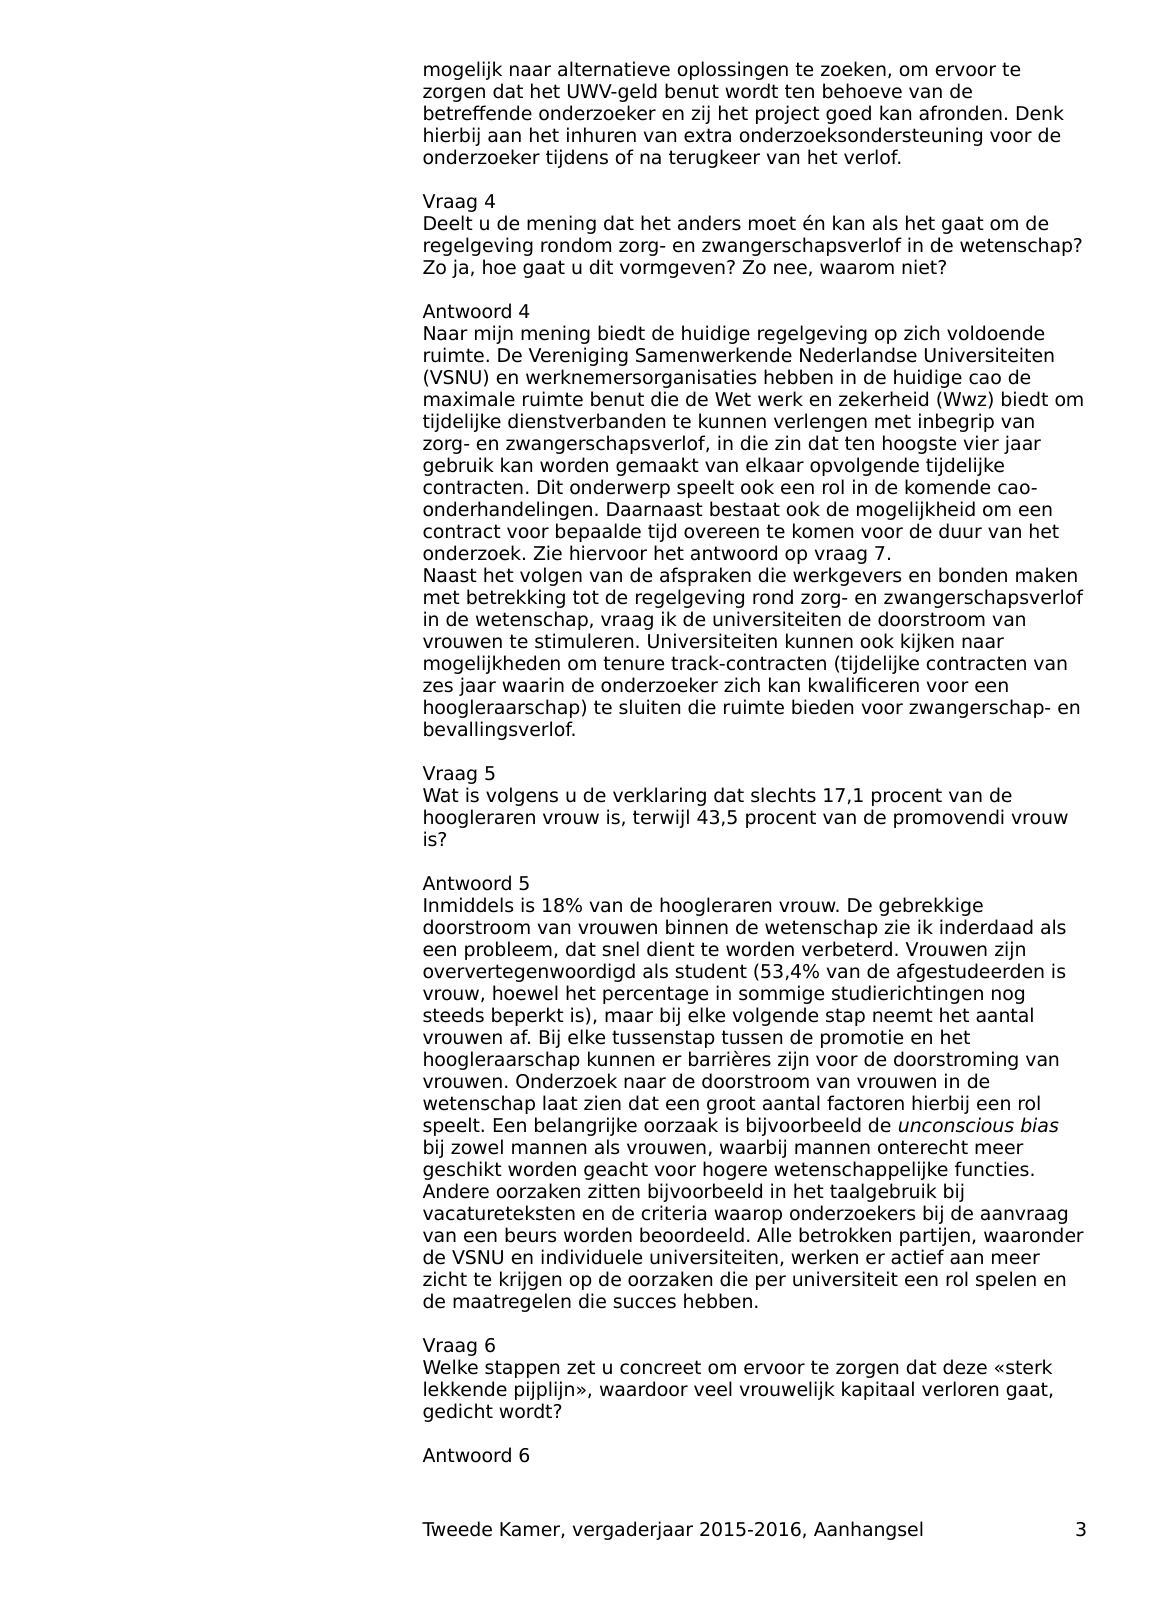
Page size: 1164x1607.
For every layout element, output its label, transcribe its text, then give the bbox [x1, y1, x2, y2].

text Antwoord 4 [422, 301, 1087, 323]
text Welke stappen zet u concreet om ervoor te zorgen dat deze «sterk lekkende pijplijn», waardoor veel vrouwelijk kapitaal verloren gaat, gedicht wordt? [422, 1357, 1087, 1423]
text Vraag 5 [422, 763, 1087, 785]
text Naast het volgen van de afspraken die werkgevers en bonden maken met betrekking tot de regelgeving rond zorg- en zwangerschapsverlof in de wetenschap, vraag ik de universiteiten de doorstroom van vrouwen te stimuleren. Universiteiten kunnen ook kijken naar mogelijkheden om tenure track-contracten (tijdelijke contracten van zes jaar waarin de onderzoeker zich kan kwalificeren voor een hoogleraarschap) te sluiten die ruimte bieden voor zwangerschap- en bevallingsverlof. [422, 565, 1087, 741]
text Naar mijn mening biedt de huidige regelgeving op zich voldoende ruimte. De Vereniging Samenwerkende Nederlandse Universiteiten (VSNU) en werknemersorganisaties hebben in de huidige cao de maximale ruimte benut die de Wet werk en zekerheid (Wwz) biedt om tijdelijke dienstverbanden te kunnen verlengen met inbegrip van zorg- en zwangerschapsverlof, in die zin dat ten hoogste vier jaar gebruik kan worden gemaakt van elkaar opvolgende tijdelijke contracten. Dit onderwerp speelt ook een rol in de komende cao-onderhandelingen. Daarnaast bestaat ook de mogelijkheid om een contract voor bepaalde tijd overeen te komen voor de duur van het onderzoek. Zie hiervoor het antwoord op vraag 7. [422, 323, 1087, 565]
text Vraag 4 [422, 191, 1087, 213]
text Wat is volgens u de verklaring dat slechts 17,1 procent van de hoogleraren vrouw is, terwijl 43,5 procent van de promovendi vrouw is? [422, 785, 1087, 851]
text Inmiddels is 18% van de hoogleraren vrouw. De gebrekkige doorstroom van vrouwen binnen de wetenschap zie ik inderdaad als een probleem, dat snel dient te worden verbeterd. Vrouwen zijn oververtegenwoordigd als student (53,4% van de afgestudeerden is vrouw, hoewel het percentage in sommige studierichtingen nog steeds beperkt is), maar bij elke volgende stap neemt het aantal vrouwen af. Bij elke tussenstap tussen de promotie en het hoogleraarschap kunnen er barrières zijn voor de doorstroming van vrouwen. Onderzoek naar de doorstroom van vrouwen in de wetenschap laat zien dat een groot aantal factoren hierbij een rol speelt. Een belangrijke oorzaak is bijvoorbeeld de unconscious bias bij zowel mannen als vrouwen, waarbij mannen onterecht meer geschikt worden geacht voor hogere wetenschappelijke functies. Andere oorzaken zitten bijvoorbeeld in het taalgebruik bij vacatureteksten en de criteria waarop onderzoekers bij de aanvraag van een beurs worden beoordeeld. Alle betrokken partijen, waaronder de VSNU en individuele universiteiten, werken er actief aan meer zicht te krijgen op de oorzaken die per universiteit een rol spelen en de maatregelen die succes hebben. [422, 895, 1087, 1313]
text Antwoord 5 [422, 873, 1087, 895]
text Deelt u de mening dat het anders moet én kan als het gaat om de regelgeving rondom zorg- en zwangerschapsverlof in de wetenschap? Zo ja, hoe gaat u dit vormgeven? Zo nee, waarom niet? [422, 213, 1087, 279]
text mogelijk naar alternatieve oplossingen te zoeken, om ervoor te zorgen dat het UWV-geld benut wordt ten behoeve van de betreffende onderzoeker en zij het project goed kan afronden. Denk hierbij aan het inhuren van extra onderzoeksondersteuning voor de onderzoeker tijdens of na terugkeer van het verlof. [422, 59, 1087, 169]
text Antwoord 6 [422, 1445, 1087, 1467]
text Vraag 6 [422, 1335, 1087, 1357]
